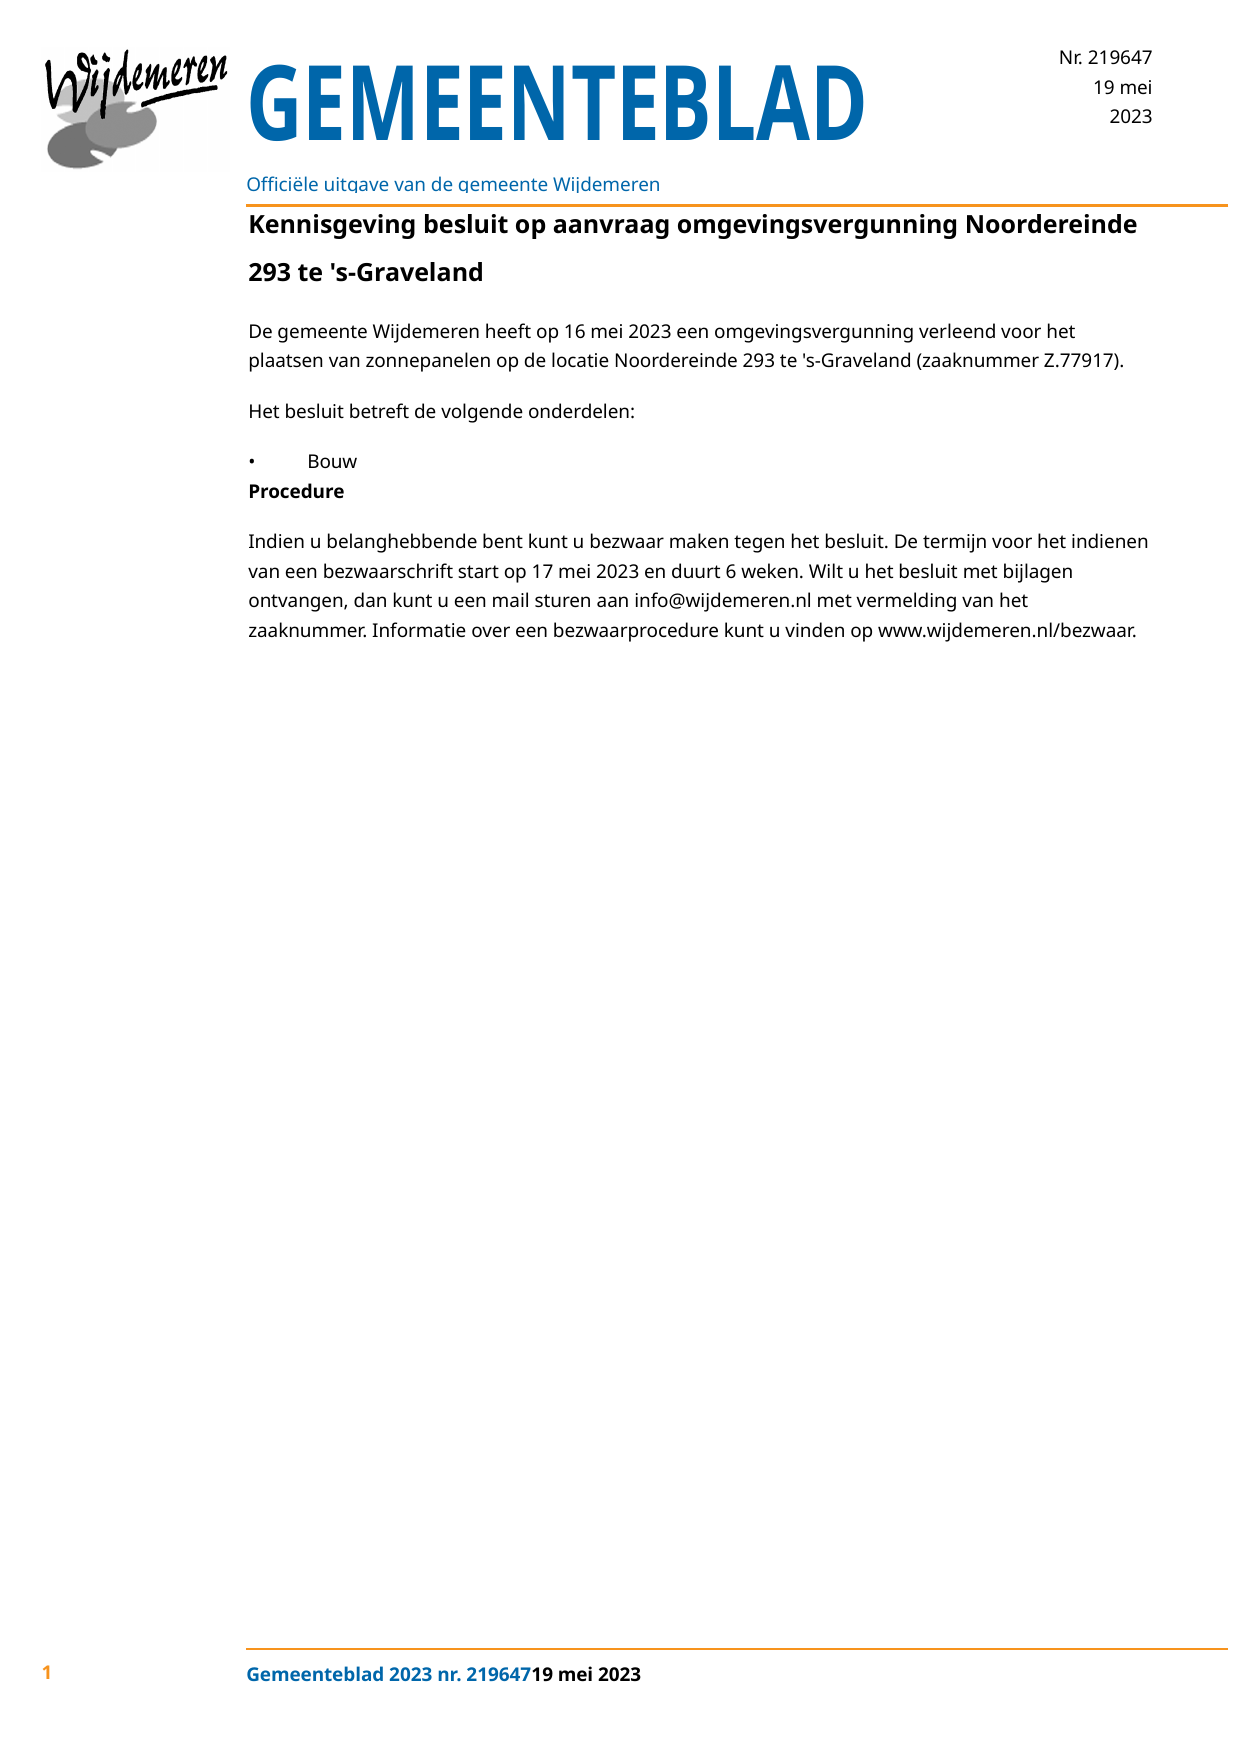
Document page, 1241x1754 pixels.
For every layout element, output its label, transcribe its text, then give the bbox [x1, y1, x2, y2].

text Indien u belanghebbende bent kunt u bezwaar maken tegen het besluit. De termijn voor het indienen van een bezwaarschrift start op 17 mei 2023 en duurt 6 weken. Wilt u het besluit met bijlagen ontvangen, dan kunt u een mail sturen aan info@wijdemeren.nl met vermelding van het zaaknummer. Informatie over een bezwaarprocedure kunt u vinden op www.wijdemeren.nl/bezwaar. [248, 528, 1152, 643]
picture [41, 47, 231, 172]
list Bouw [248, 448, 1152, 474]
text Het besluit betreft de volgende onderdelen: [248, 398, 1152, 424]
text Procedure [248, 478, 1152, 504]
text De gemeente Wijdemeren heeft op 16 mei 2023 een omgevingsvergunning verleend voor het plaatsen van zonnepanelen op de locatie Noordereinde 293 te 's-Graveland (zaaknummer Z.77917). [248, 318, 1152, 373]
text Kennisgeving besluit op aanvraag omgevingsvergunning Noordereinde 293 te 's-Graveland [248, 207, 1152, 288]
